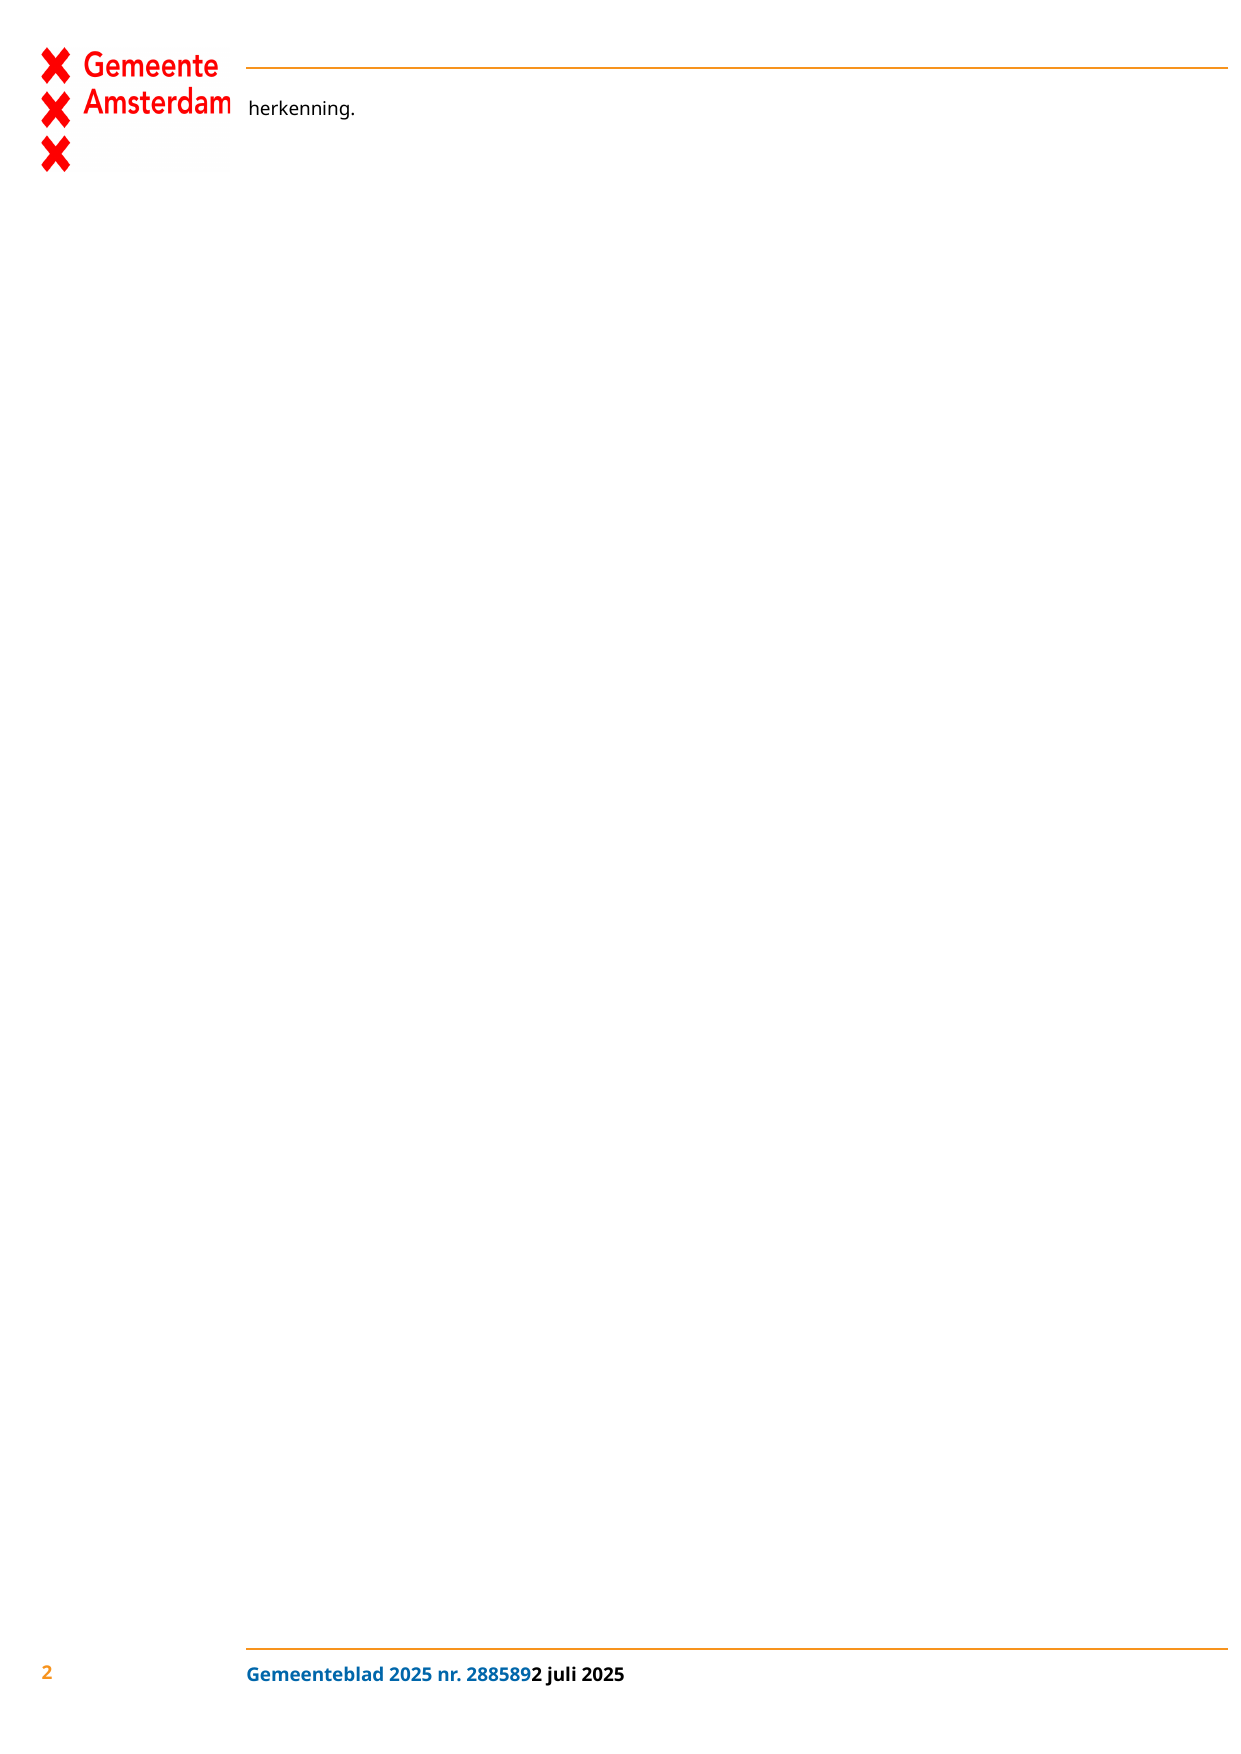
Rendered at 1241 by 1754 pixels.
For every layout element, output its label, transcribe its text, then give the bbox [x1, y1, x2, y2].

picture [41, 47, 231, 172]
text herkenning. [248, 95, 1152, 121]
